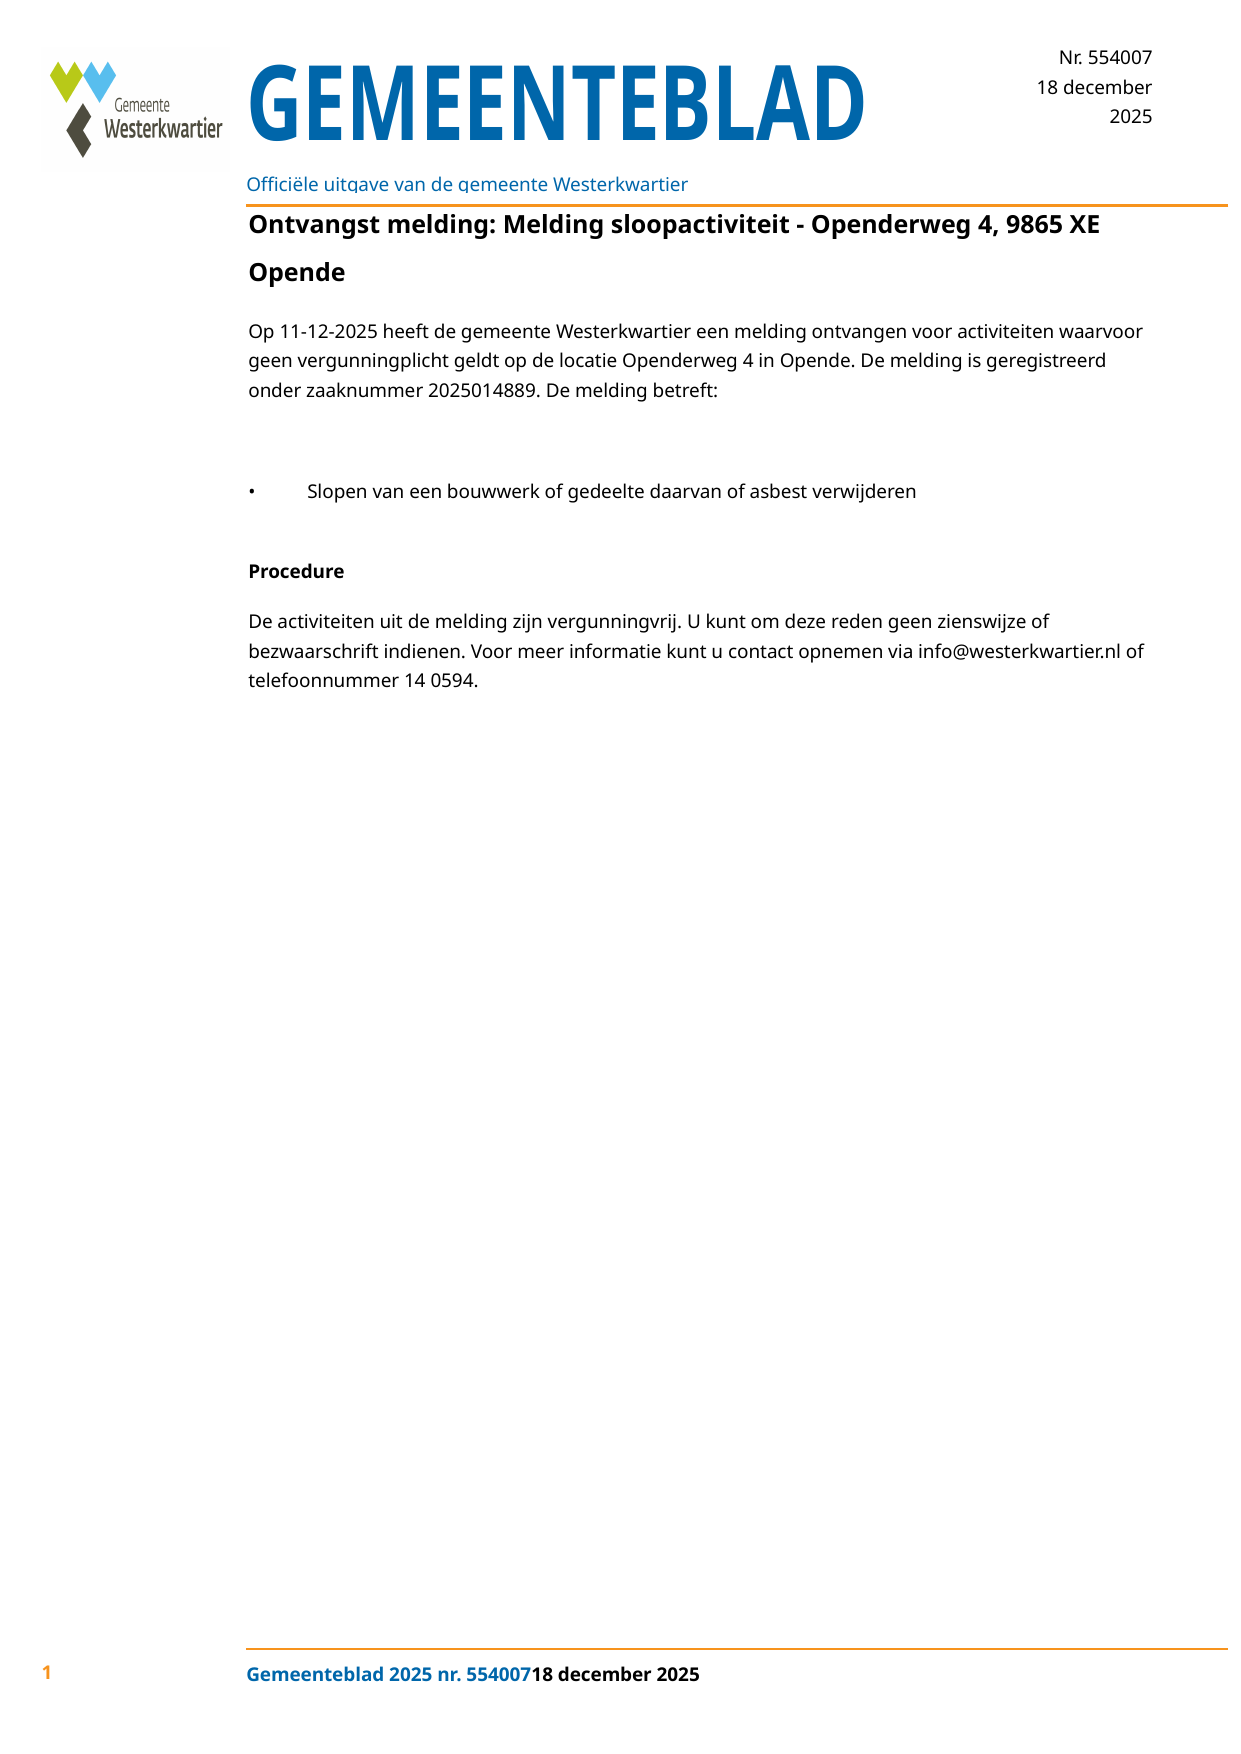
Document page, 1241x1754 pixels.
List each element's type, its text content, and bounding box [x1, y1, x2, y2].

text Ontvangst melding: Melding sloopactiviteit - Openderweg 4, 9865 XE Opende [248, 207, 1152, 288]
list Slopen van een bouwwerk of gedeelte daarvan of asbest verwijderen [248, 478, 1152, 504]
text Procedure [248, 558, 1152, 584]
picture [41, 47, 231, 172]
text Op 11-12-2025 heeft de gemeente Westerkwartier een melding ontvangen voor activiteiten waarvoor geen vergunningplicht geldt op de locatie Openderweg 4 in Opende. De melding is geregistreerd onder zaaknummer 2025014889. De melding betreft: [248, 318, 1152, 403]
text De activiteiten uit de melding zijn vergunningvrij. U kunt om deze reden geen zienswijze of bezwaarschrift indienen. Voor meer informatie kunt u contact opnemen via info@westerkwartier.nl of telefoonnummer 14 0594. [248, 608, 1152, 693]
